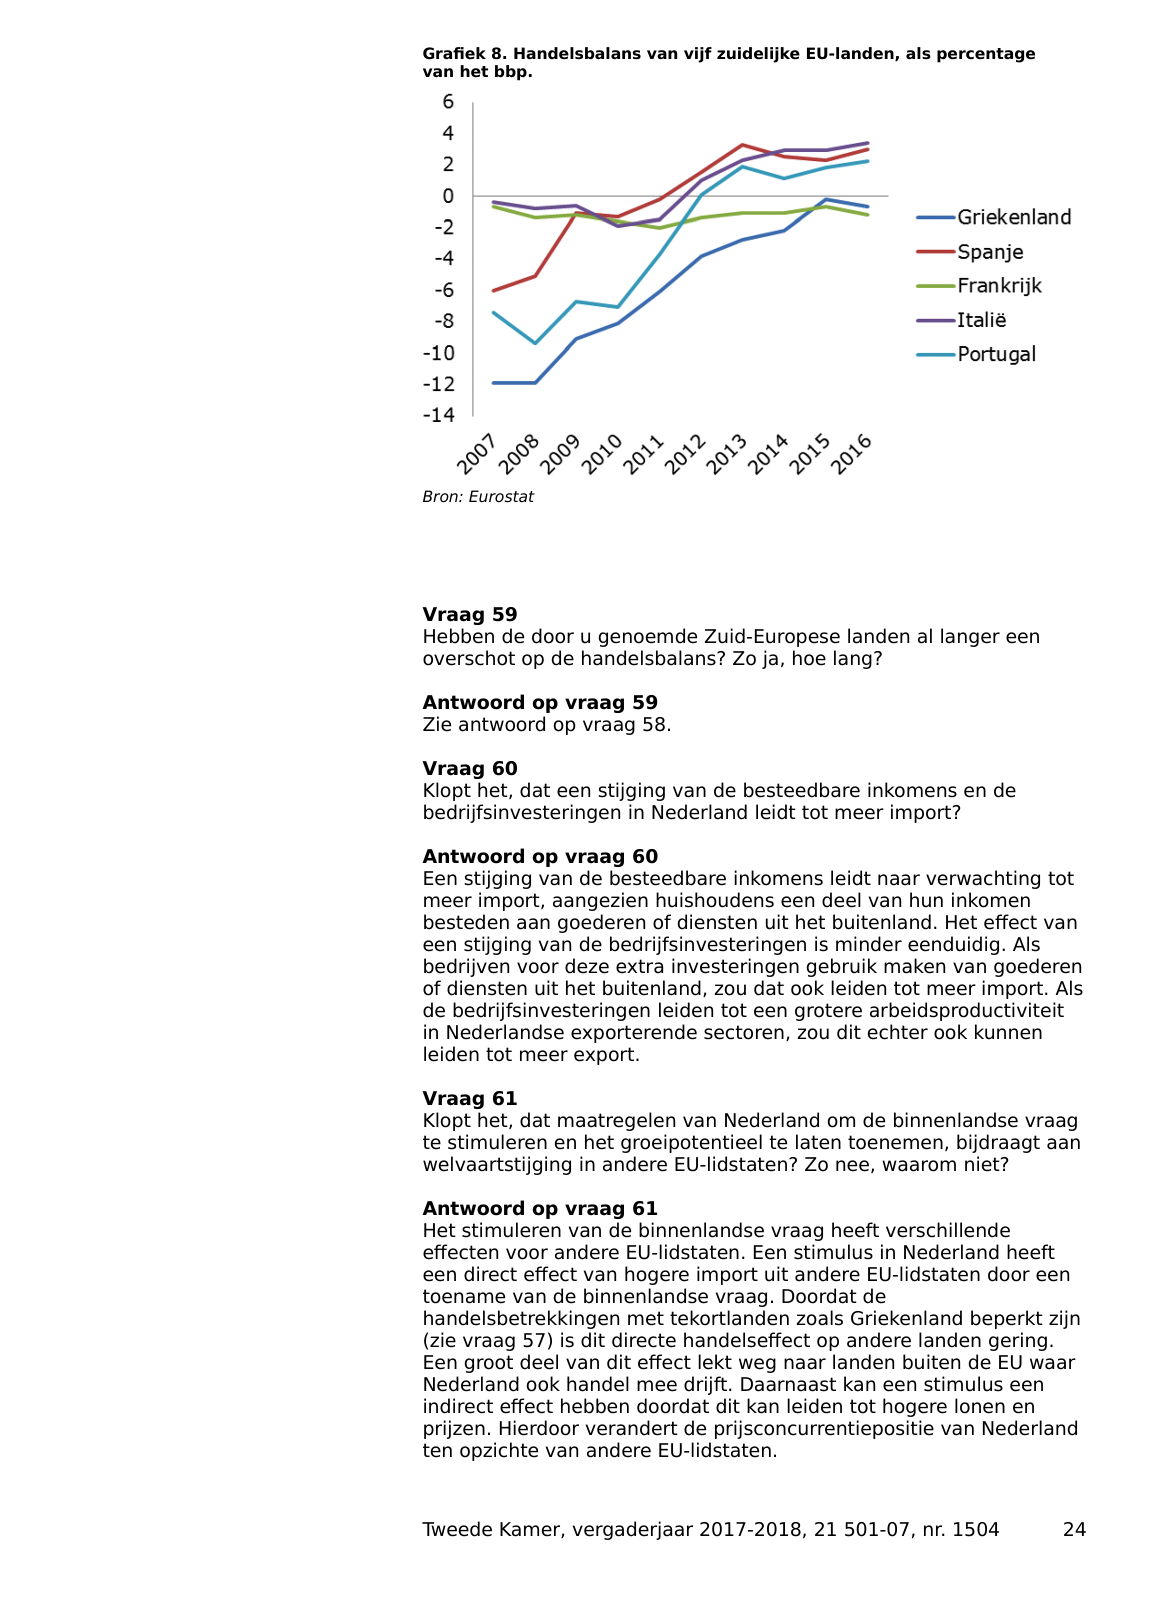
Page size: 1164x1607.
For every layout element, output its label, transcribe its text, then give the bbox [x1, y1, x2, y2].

text Antwoord op vraag 61 [422, 1198, 1087, 1220]
text Antwoord op vraag 59 [422, 692, 1087, 714]
picture [422, 92, 1072, 477]
text Vraag 61 [422, 1088, 1087, 1110]
text Hebben de door u genoemde Zuid-Europese landen al langer een overschot op de handelsbalans? Zo ja, hoe lang? [422, 626, 1087, 670]
text Klopt het, dat maatregelen van Nederland om de binnenlandse vraag te stimuleren en het groeipotentieel te laten toenemen, bijdraagt aan welvaartstijging in andere EU-lidstaten? Zo nee, waarom niet? [422, 1110, 1087, 1176]
text Vraag 60 [422, 758, 1087, 780]
text Zie antwoord op vraag 58. [422, 714, 1087, 736]
text Klopt het, dat een stijging van de besteedbare inkomens en de bedrijfsinvesteringen in Nederland leidt tot meer import? [422, 780, 1087, 824]
text Een stijging van de besteedbare inkomens leidt naar verwachting tot meer import, aangezien huishoudens een deel van hun inkomen besteden aan goederen of diensten uit het buitenland. Het effect van een stijging van de bedrijfsinvesteringen is minder eenduidig. Als bedrijven voor deze extra investeringen gebruik maken van goederen of diensten uit het buitenland, zou dat ook leiden tot meer import. Als de bedrijfsinvesteringen leiden tot een grotere arbeidsproductiviteit in Nederlandse exporterende sectoren, zou dit echter ook kunnen leiden tot meer export. [422, 868, 1087, 1066]
text Antwoord op vraag 60 [422, 846, 1087, 868]
text Grafiek 8. Handelsbalans van vijf zuidelijke EU-landen, als percentage van het bbp. [422, 45, 1072, 81]
text Vraag 59 [422, 604, 1087, 626]
text Het stimuleren van de binnenlandse vraag heeft verschillende effecten voor andere EU-lidstaten. Een stimulus in Nederland heeft een direct effect van hogere import uit andere EU-lidstaten door een toename van de binnenlandse vraag. Doordat de handelsbetrekkingen met tekortlanden zoals Griekenland beperkt zijn (zie vraag 57) is dit directe handelseffect op andere landen gering. Een groot deel van dit effect lekt weg naar landen buiten de EU waar Nederland ook handel mee drijft. Daarnaast kan een stimulus een indirect effect hebben doordat dit kan leiden tot hogere lonen en prijzen. Hierdoor verandert de prijsconcurrentiepositie van Nederland ten opzichte van andere EU-lidstaten. [422, 1220, 1087, 1462]
text Bron: Eurostat [422, 488, 1072, 507]
